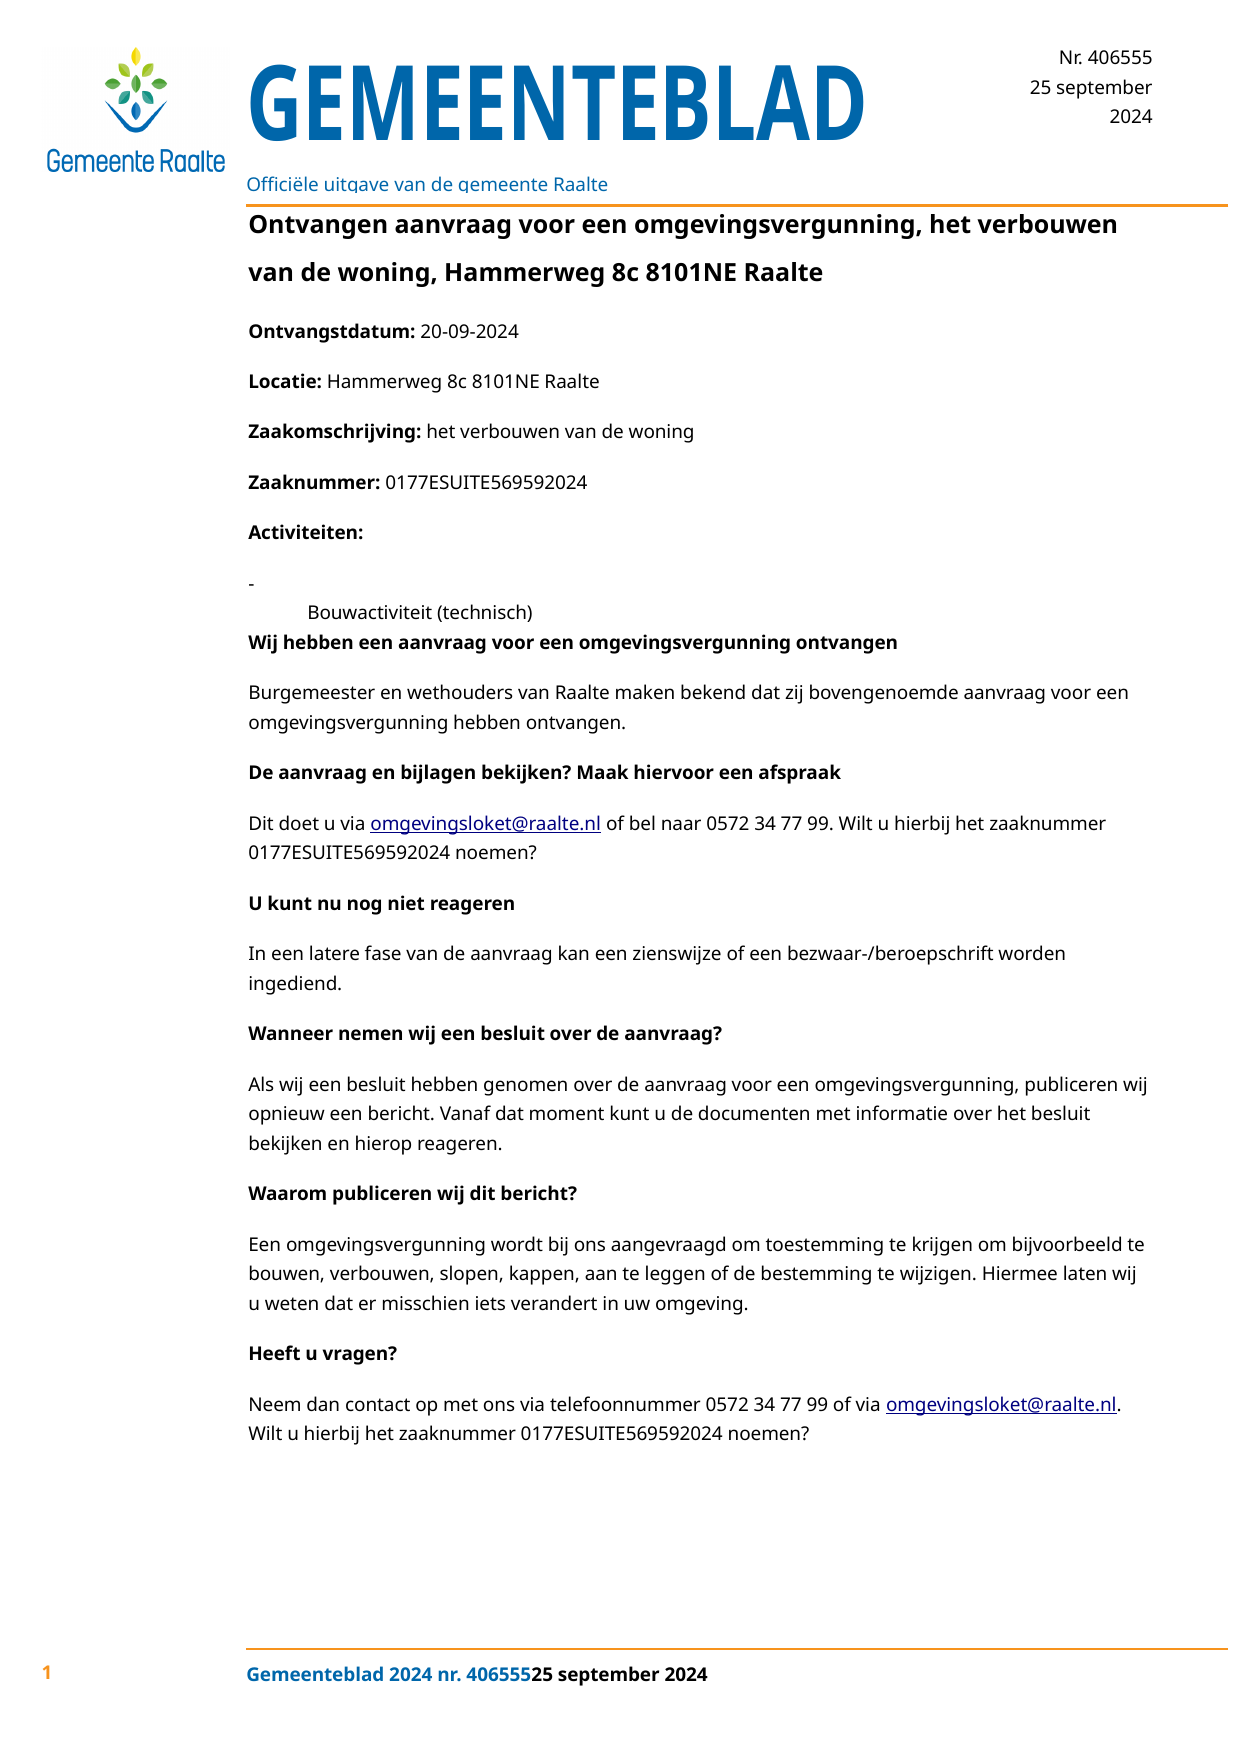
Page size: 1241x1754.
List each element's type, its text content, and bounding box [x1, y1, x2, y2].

text Waarom publiceren wij dit bericht? [248, 1180, 1152, 1206]
text Heeft u vragen? [248, 1340, 1152, 1366]
picture [41, 47, 231, 172]
text Wij hebben een aanvraag voor een omgevingsvergunning ontvangen [248, 629, 1152, 655]
text Locatie: Hammerweg 8c 8101NE Raalte [248, 368, 1152, 394]
text Als wij een besluit hebben genomen over de aanvraag voor een omgevingsvergunning, publiceren wij opnieuw een bericht. Vanaf dat moment kunt u de documenten met informatie over het besluit bekijken en hierop reageren. [248, 1071, 1152, 1156]
text Dit doet u via omgevingsloket@raalte.nl of bel naar 0572 34 77 99. Wilt u hierbij het zaaknummer 0177ESUITE569592024 noemen? [248, 810, 1152, 865]
text Burgemeester en wethouders van Raalte maken bekend dat zij bovengenoemde aanvraag voor een omgevingsvergunning hebben ontvangen. [248, 679, 1152, 735]
text In een latere fase van de aanvraag kan een zienswijze of een bezwaar-/beroepschrift worden ingediend. [248, 940, 1152, 996]
text De aanvraag en bijlagen bekijken? Maak hiervoor een afspraak [248, 759, 1152, 785]
text U kunt nu nog niet reageren [248, 890, 1152, 916]
text Activiteiten: [248, 519, 1152, 545]
text Zaaknummer: 0177ESUITE569592024 [248, 469, 1152, 495]
text Een omgevingsvergunning wordt bij ons aangevraagd om toestemming te krijgen om bijvoorbeeld te bouwen, verbouwen, slopen, kappen, aan te leggen of de bestemming te wijzigen. Hiermee laten wij u weten dat er misschien iets verandert in uw omgeving. [248, 1231, 1152, 1316]
text Wanneer nemen wij een besluit over de aanvraag? [248, 1020, 1152, 1046]
list Bouwactiviteit (technisch) [248, 599, 1152, 625]
text Ontvangen aanvraag voor een omgevingsvergunning, het verbouwen van de woning, Hammerweg 8c 8101NE Raalte [248, 207, 1152, 288]
text Ontvangstdatum: 20-09-2024 [248, 318, 1152, 344]
text Zaakomschrijving: het verbouwen van de woning [248, 419, 1152, 444]
text Neem dan contact op met ons via telefoonnummer 0572 34 77 99 of via omgevingsloket@raalte.nl. Wilt u hierbij het zaaknummer 0177ESUITE569592024 noemen? [248, 1391, 1152, 1446]
